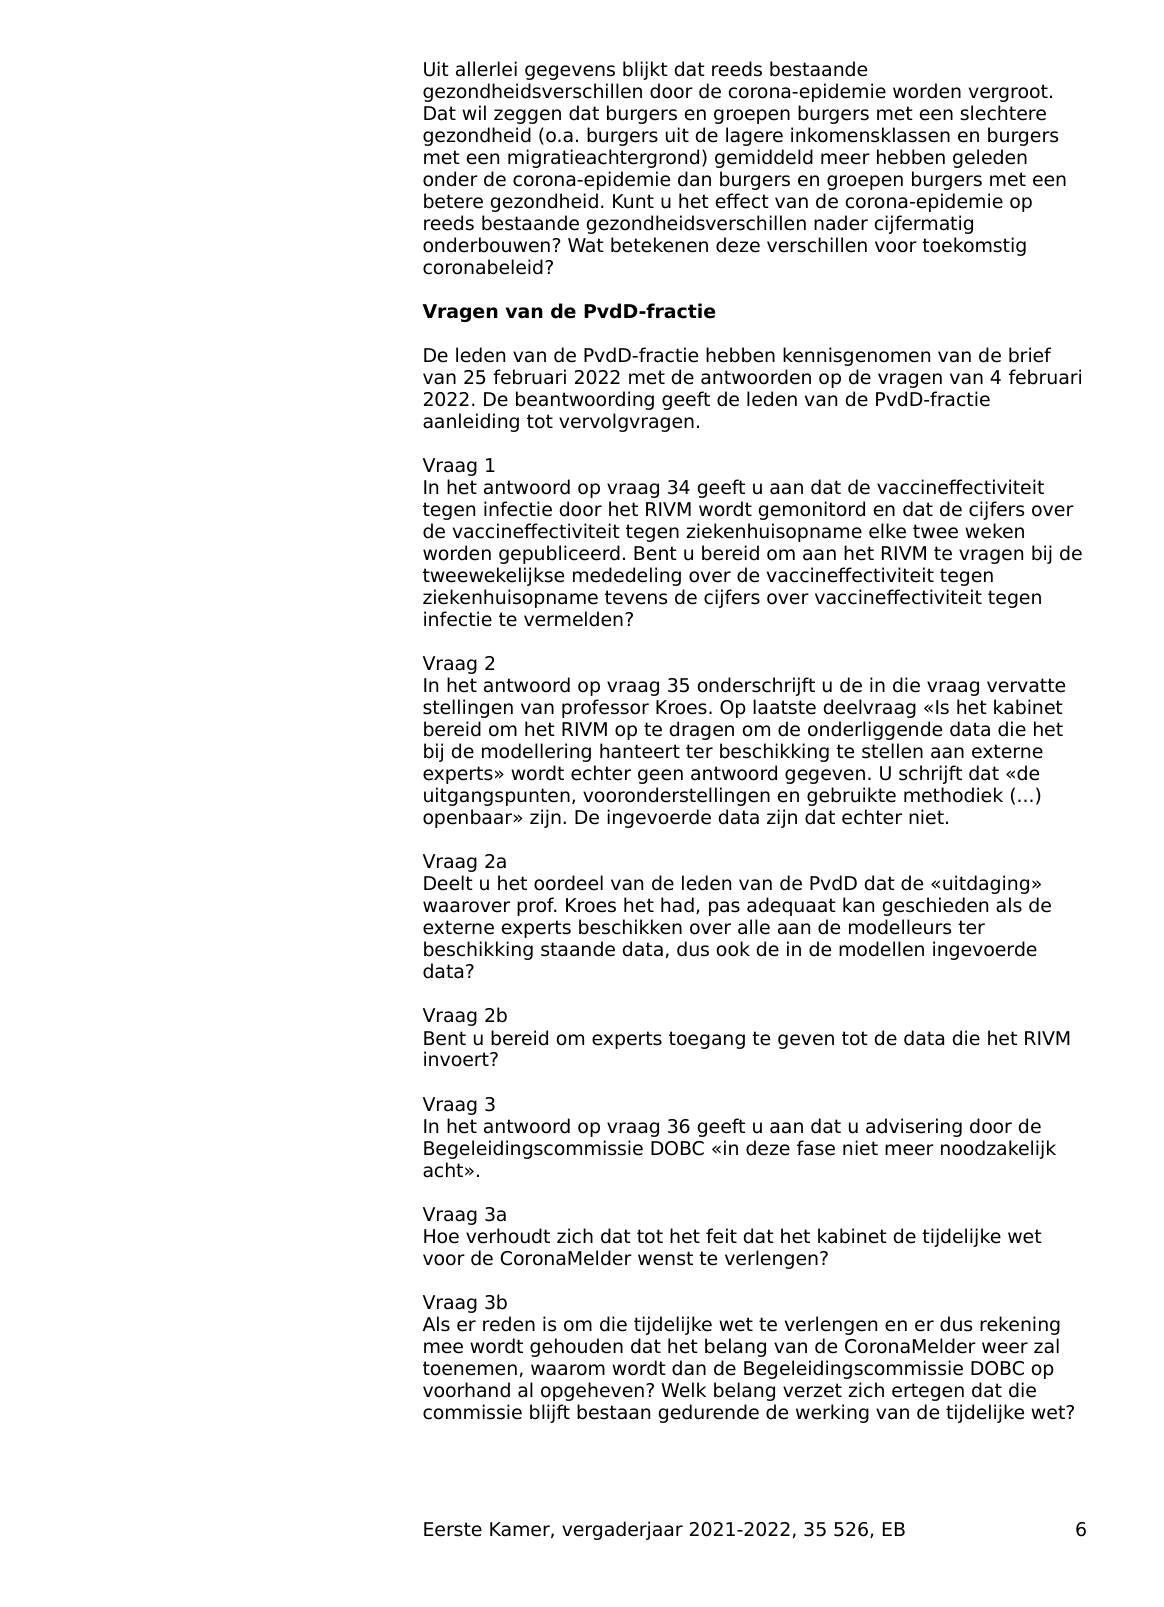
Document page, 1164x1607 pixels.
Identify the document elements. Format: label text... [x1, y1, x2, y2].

text Vraag 1 [422, 455, 1087, 477]
text In het antwoord op vraag 36 geeft u aan dat u advisering door de Begeleidingscommissie DOBC «in deze fase niet meer noodzakelijk acht». [422, 1116, 1087, 1181]
text Vraag 2a [422, 851, 1087, 873]
text Vraag 2b [422, 1005, 1087, 1027]
text In het antwoord op vraag 34 geeft u aan dat de vaccineffectiviteit tegen infectie door het RIVM wordt gemonitord en dat de cijfers over de vaccineffectiviteit tegen ziekenhuisopname elke twee weken worden gepubliceerd. Bent u bereid om aan het RIVM te vragen bij de tweewekelijkse mededeling over de vaccineffectiviteit tegen ziekenhuisopname tevens de cijfers over vaccineffectiviteit tegen infectie te vermelden? [422, 477, 1087, 631]
text In het antwoord op vraag 35 onderschrijft u de in die vraag vervatte stellingen van professor Kroes. Op laatste deelvraag «Is het kabinet bereid om het RIVM op te dragen om de onderliggende data die het bij de modellering hanteert ter beschikking te stellen aan externe experts» wordt echter geen antwoord gegeven. U schrijft dat «de uitgangspunten, vooronderstellingen en gebruikte methodiek (...) openbaar» zijn. De ingevoerde data zijn dat echter niet. [422, 675, 1087, 829]
text Deelt u het oordeel van de leden van de PvdD dat de «uitdaging» waarover prof. Kroes het had, pas adequaat kan geschieden als de externe experts beschikken over alle aan de modelleurs ter beschikking staande data, dus ook de in de modellen ingevoerde data? [422, 873, 1087, 983]
text Vraag 3b [422, 1292, 1087, 1314]
text Hoe verhoudt zich dat tot het feit dat het kabinet de tijdelijke wet voor de CoronaMelder wenst te verlengen? [422, 1226, 1087, 1269]
text Vraag 3a [422, 1204, 1087, 1226]
text De leden van de PvdD-fractie hebben kennisgenomen van de brief van 25 februari 2022 met de antwoorden op de vragen van 4 februari 2022. De beantwoording geeft de leden van de PvdD-fractie aanleiding tot vervolgvragen. [422, 345, 1087, 433]
text Vraag 2 [422, 653, 1087, 675]
text Als er reden is om die tijdelijke wet te verlengen en er dus rekening mee wordt gehouden dat het belang van de CoronaMelder weer zal toenemen, waarom wordt dan de Begeleidingscommissie DOBC op voorhand al opgeheven? Welk belang verzet zich ertegen dat die commissie blijft bestaan gedurende de werking van de tijdelijke wet? [422, 1314, 1087, 1424]
text Bent u bereid om experts toegang te geven tot de data die het RIVM invoert? [422, 1027, 1087, 1071]
subtitle Vragen van de PvdD-fractie [422, 301, 1087, 323]
text Vraag 3 [422, 1093, 1087, 1116]
text Uit allerlei gegevens blijkt dat reeds bestaande gezondheidsverschillen door de corona-epidemie worden vergroot. Dat wil zeggen dat burgers en groepen burgers met een slechtere gezondheid (o.a. burgers uit de lagere inkomensklassen en burgers met een migratieachtergrond) gemiddeld meer hebben geleden onder de corona-epidemie dan burgers en groepen burgers met een betere gezondheid. Kunt u het effect van de corona-epidemie op reeds bestaande gezondheidsverschillen nader cijfermatig onderbouwen? Wat betekenen deze verschillen voor toekomstig coronabeleid? [422, 59, 1087, 279]
